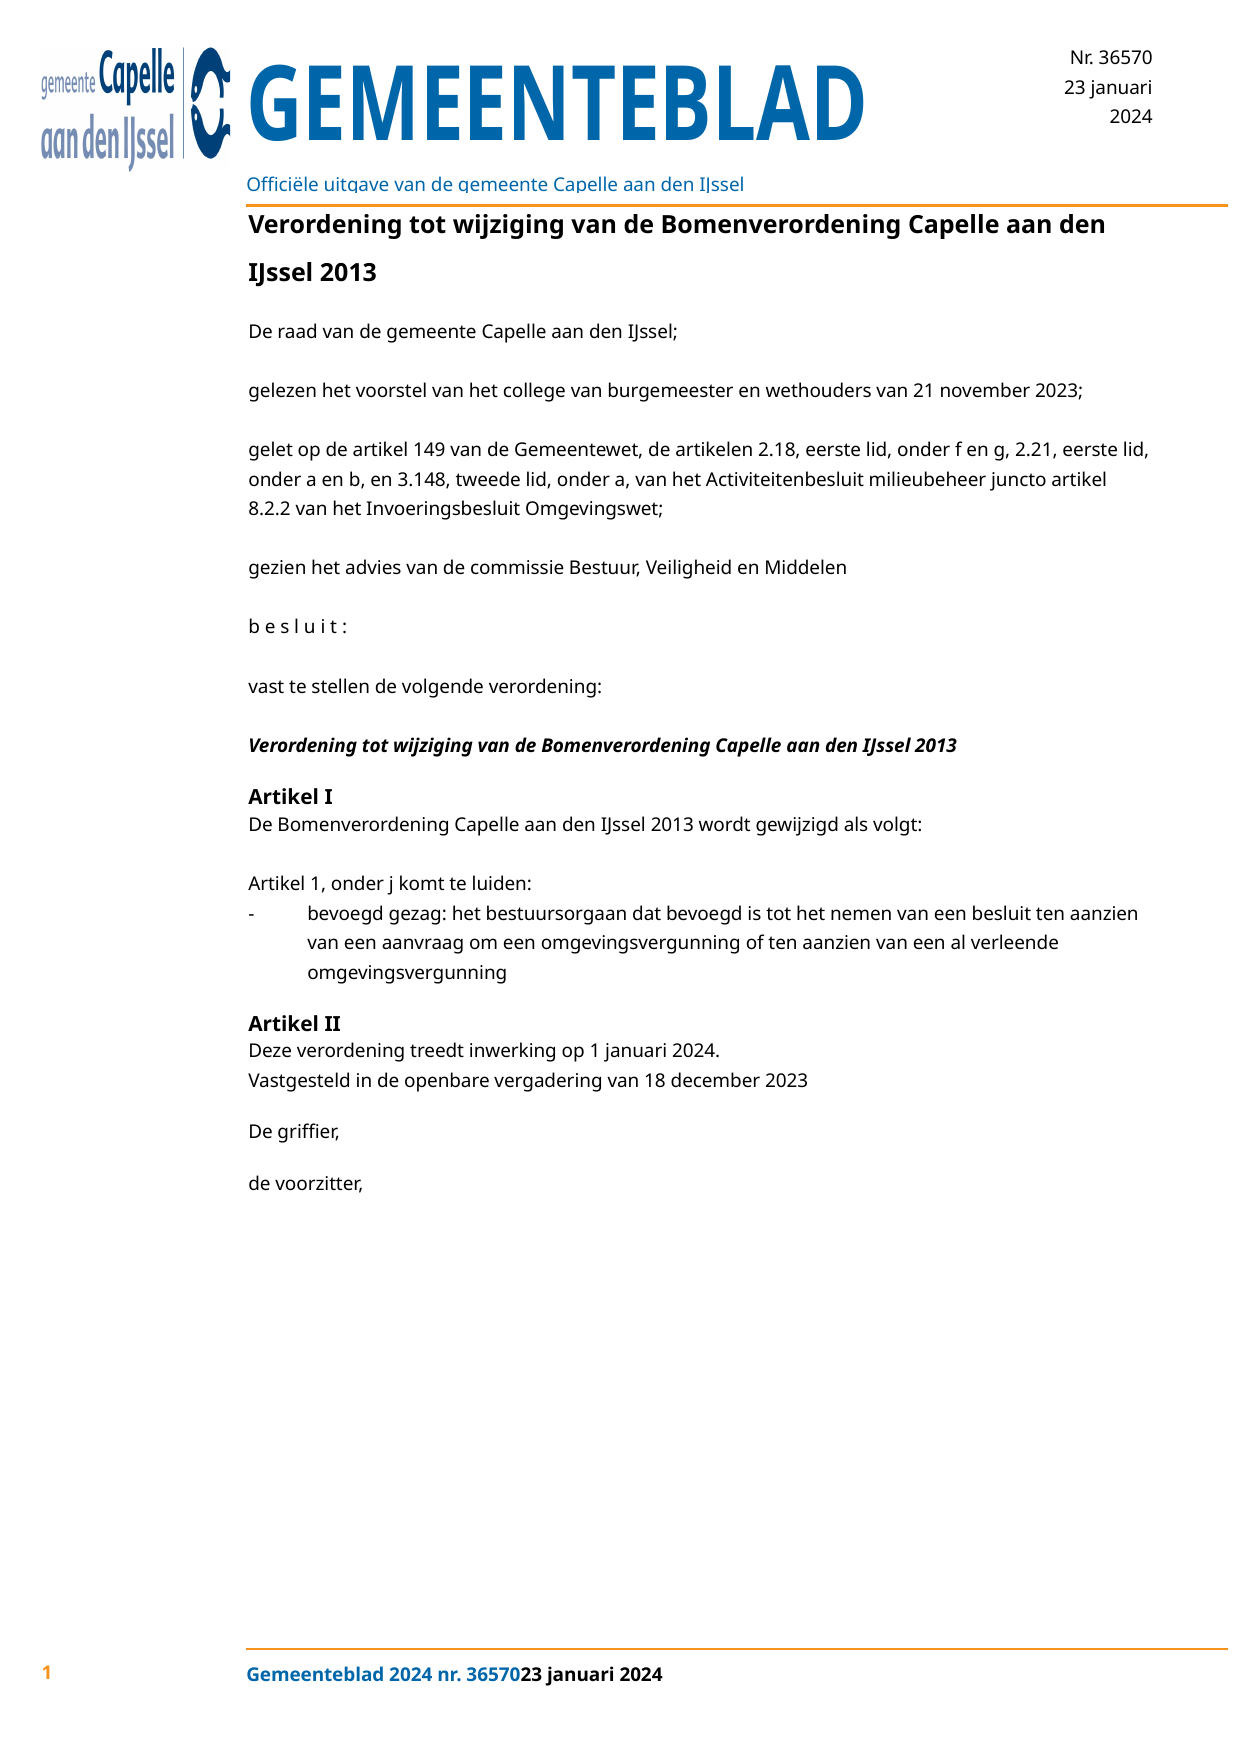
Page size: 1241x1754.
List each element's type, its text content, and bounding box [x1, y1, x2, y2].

text vast te stellen de volgende verordening: [248, 673, 1152, 699]
picture [41, 47, 231, 172]
text De Bomenverordening Capelle aan den IJssel 2013 wordt gewijzigd als volgt: [248, 811, 1152, 837]
text Vastgesteld in de openbare vergadering van 18 december 2023 [248, 1067, 1152, 1093]
list bevoegd gezag: het bestuursorgaan dat bevoegd is tot het nemen van een besluit ten aanzien van een aanvraag om een omgevingsvergunning of ten aanzien van een al verleende omgevingsvergunning [248, 900, 1152, 984]
text Artikel 1, onder j komt te luiden: [248, 870, 1152, 896]
text De griffier, [248, 1119, 1152, 1144]
text gezien het advies van de commissie Bestuur, Veiligheid en Middelen [248, 554, 1152, 580]
text gelet op de artikel 149 van de Gemeentewet, de artikelen 2.18, eerste lid, onder f en g, 2.21, eerste lid, onder a en b, en 3.148, tweede lid, onder a, van het Activiteitenbesluit milieubeheer juncto artikel 8.2.2 van het Invoeringsbesluit Omgevingswet; [248, 436, 1152, 521]
text Artikel II [248, 1009, 1152, 1038]
text Artikel I [248, 782, 1152, 811]
text de voorzitter, [248, 1170, 1152, 1196]
text b e s l u i t : [248, 614, 1152, 639]
text Verordening tot wijziging van de Bomenverordening Capelle aan den IJssel 2013 [248, 732, 1152, 758]
text Verordening tot wijziging van de Bomenverordening Capelle aan den IJssel 2013 [248, 207, 1152, 288]
text De raad van de gemeente Capelle aan den IJssel; [248, 318, 1152, 344]
text Deze verordening treedt inwerking op 1 januari 2024. [248, 1038, 1152, 1063]
text gelezen het voorstel van het college van burgemeester en wethouders van 21 november 2023; [248, 377, 1152, 403]
